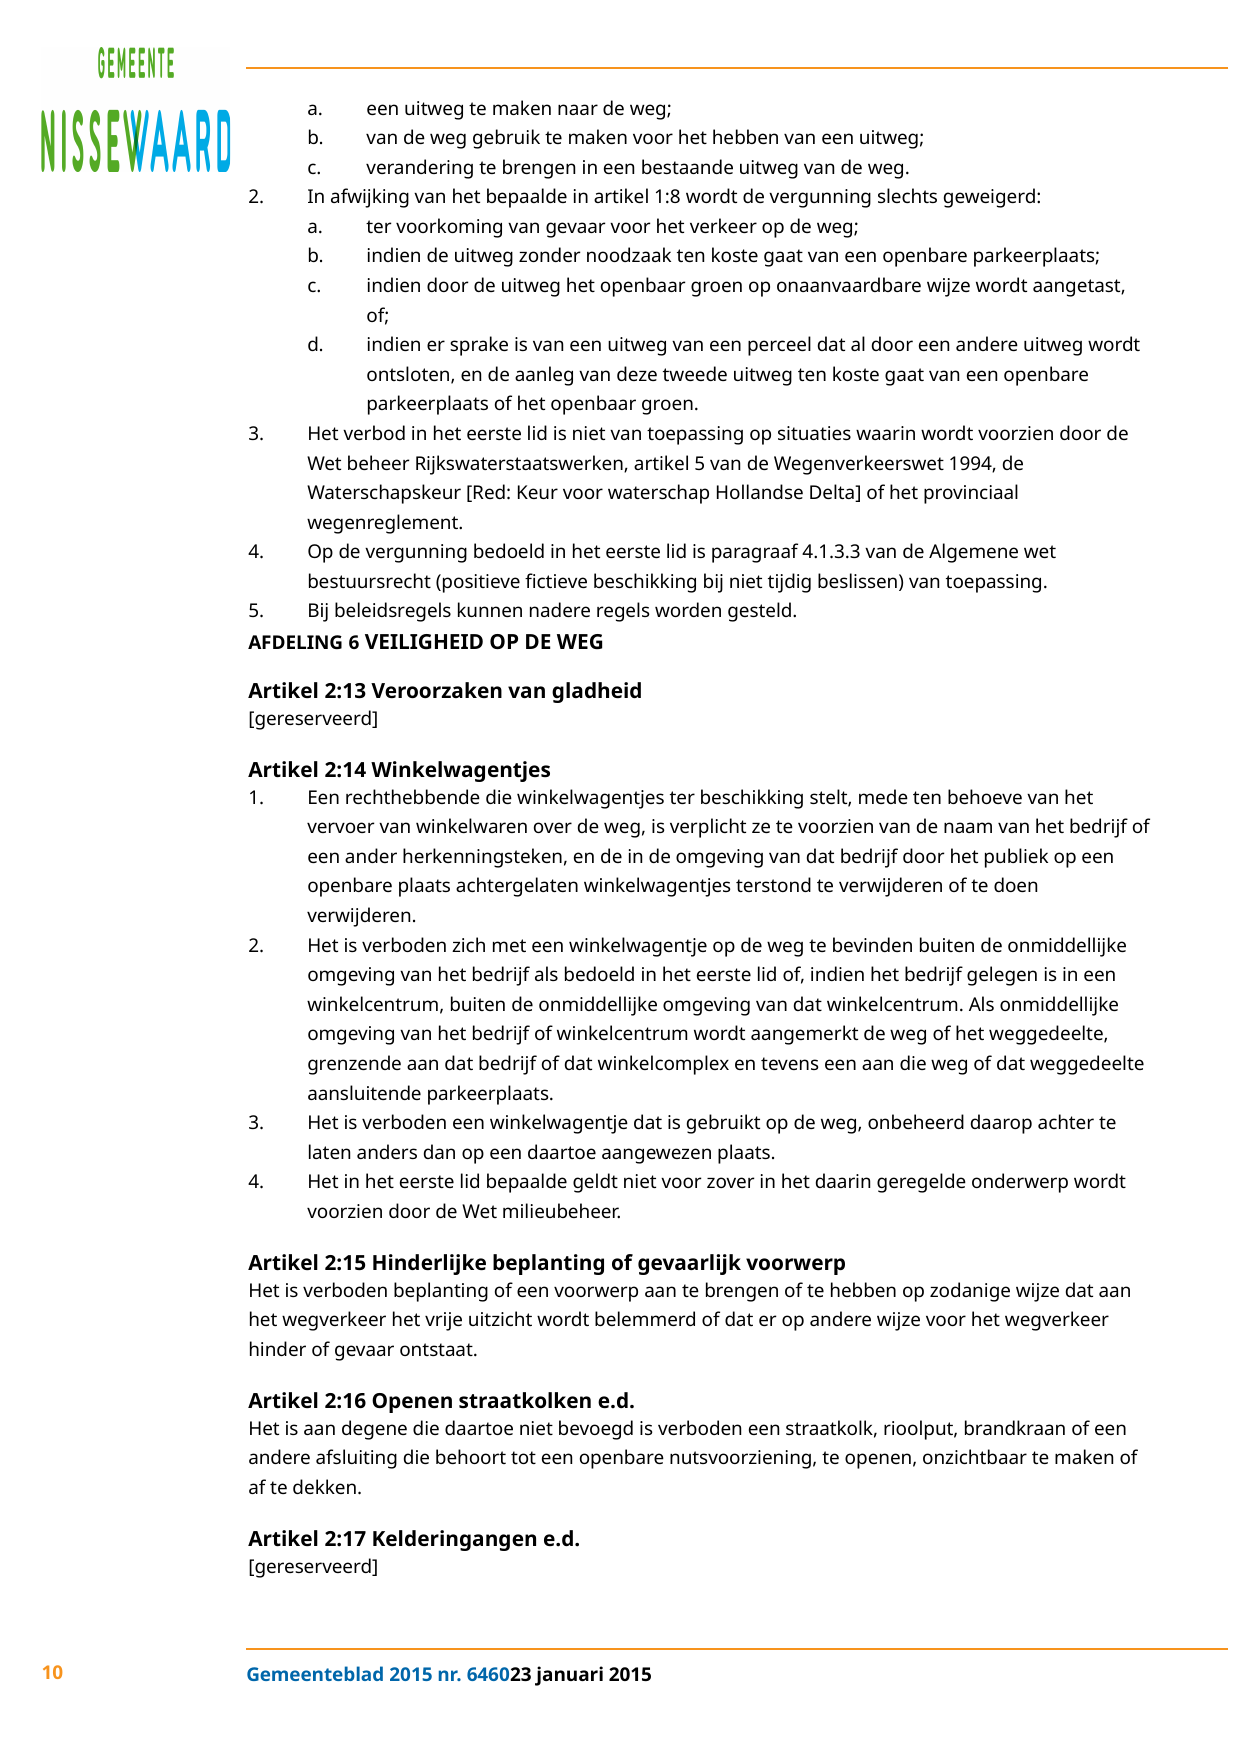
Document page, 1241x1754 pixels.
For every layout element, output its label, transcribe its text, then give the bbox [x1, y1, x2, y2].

picture [176, 157, 187, 172]
picture [200, 151, 206, 172]
text [gereserveerd] [248, 1553, 1152, 1579]
list een uitweg te maken naar de weg; [307, 95, 1152, 121]
picture [41, 47, 231, 172]
text Het is verboden beplanting of een voorwerp aan te brengen of te hebben op zodanige wijze dat aan het wegverkeer het vrije uitzicht wordt belemmerd of dat er op andere wijze voor het wegverkeer hinder of gevaar ontstaat. [248, 1277, 1152, 1362]
text Artikel 2:16 Openen straatkolken e.d. [248, 1386, 1152, 1415]
list indien door de uitweg het openbaar groen op onaanvaardbare wijze wordt aangetast, of; [307, 272, 1152, 328]
text Het is aan degene die daartoe niet bevoegd is verboden een straatkolk, rioolput, brandkraan of een andere afsluiting die behoort tot een openbare nutsvoorziening, te openen, onzichtbaar te maken of af te dekken. [248, 1415, 1152, 1500]
list Het is verboden een winkelwagentje dat is gebruikt op de weg, onbeheerd daarop achter te laten anders dan op een daartoe aangewezen plaats. [248, 1109, 1152, 1164]
list Het verbod in het eerste lid is niet van toepassing op situaties waarin wordt voorzien door de Wet beheer Rijkswaterstaatswerken, artikel 5 van de Wegenverkeerswet 1994, de Waterschapskeur [Red: Keur voor waterschap Hollandse Delta] of het provinciaal wegenreglement. [248, 420, 1152, 535]
text Artikel 2:14 Winkelwagentjes [248, 755, 1152, 784]
text [gereserveerd] [248, 705, 1152, 731]
list Bij beleidsregels kunnen nadere regels worden gesteld. [248, 598, 1152, 623]
list Het is verboden zich met een winkelwagentje op de weg te bevinden buiten de onmiddellijke omgeving van het bedrijf als bedoeld in het eerste lid of, indien het bedrijf gelegen is in een winkelcentrum, buiten de onmiddellijke omgeving van dat winkelcentrum. Als onmiddellijke omgeving van het bedrijf of winkelcentrum wordt aangemerkt de weg of het weggedeelte, grenzende aan dat bedrijf of dat winkelcomplex en tevens een aan die weg of dat weggedeelte aansluitende parkeerplaats. [248, 932, 1152, 1105]
text AFDELING 6 VEILIGHEID OP DE WEG [248, 627, 1152, 656]
list Het in het eerste lid bepaalde geldt niet voor zover in het daarin geregelde onderwerp wordt voorzien door de Wet milieubeheer. [248, 1168, 1152, 1224]
picture [154, 157, 165, 172]
list van de weg gebruik te maken voor het hebben van een uitweg; [307, 124, 1152, 150]
text Artikel 2:15 Hinderlijke beplanting of gevaarlijk voorwerp [248, 1248, 1152, 1277]
list In afwijking van het bepaalde in artikel 1:8 wordt de vergunning slechts geweigerd: [248, 183, 1152, 209]
text Artikel 2:17 Kelderingangen e.d. [248, 1524, 1152, 1553]
picture [201, 122, 206, 138]
list indien de uitweg zonder noodzaak ten koste gaat van een openbare parkeerplaats; [307, 243, 1152, 268]
list ter voorkoming van gevaar voor het verkeer op de weg; [307, 213, 1152, 239]
list verandering te brengen in een bestaande uitweg van de weg. [307, 154, 1152, 180]
text Artikel 2:13 Veroorzaken van gladheid [248, 677, 1152, 705]
list indien er sprake is van een uitweg van een perceel dat al door een andere uitweg wordt ontsloten, en de aanleg van deze tweede uitweg ten koste gaat van een openbare parkeerplaats of het openbaar groen. [307, 331, 1152, 416]
list Een rechthebbende die winkelwagentjes ter beschikking stelt, mede ten behoeve van het vervoer van winkelwaren over de weg, is verplicht ze te voorzien van de naam van het bedrijf of een ander herkenningsteken, en de in de omgeving van dat bedrijf door het publiek op een openbare plaats achtergelaten winkelwagentjes terstond te verwijderen of te doen verwijderen. [248, 784, 1152, 928]
picture [222, 122, 227, 160]
list Op de vergunning bedoeld in het eerste lid is paragraaf 4.1.3.3 van de Algemene wet bestuursrecht (positieve fictieve beschikking bij niet tijdig beslissen) van toepassing. [248, 538, 1152, 594]
